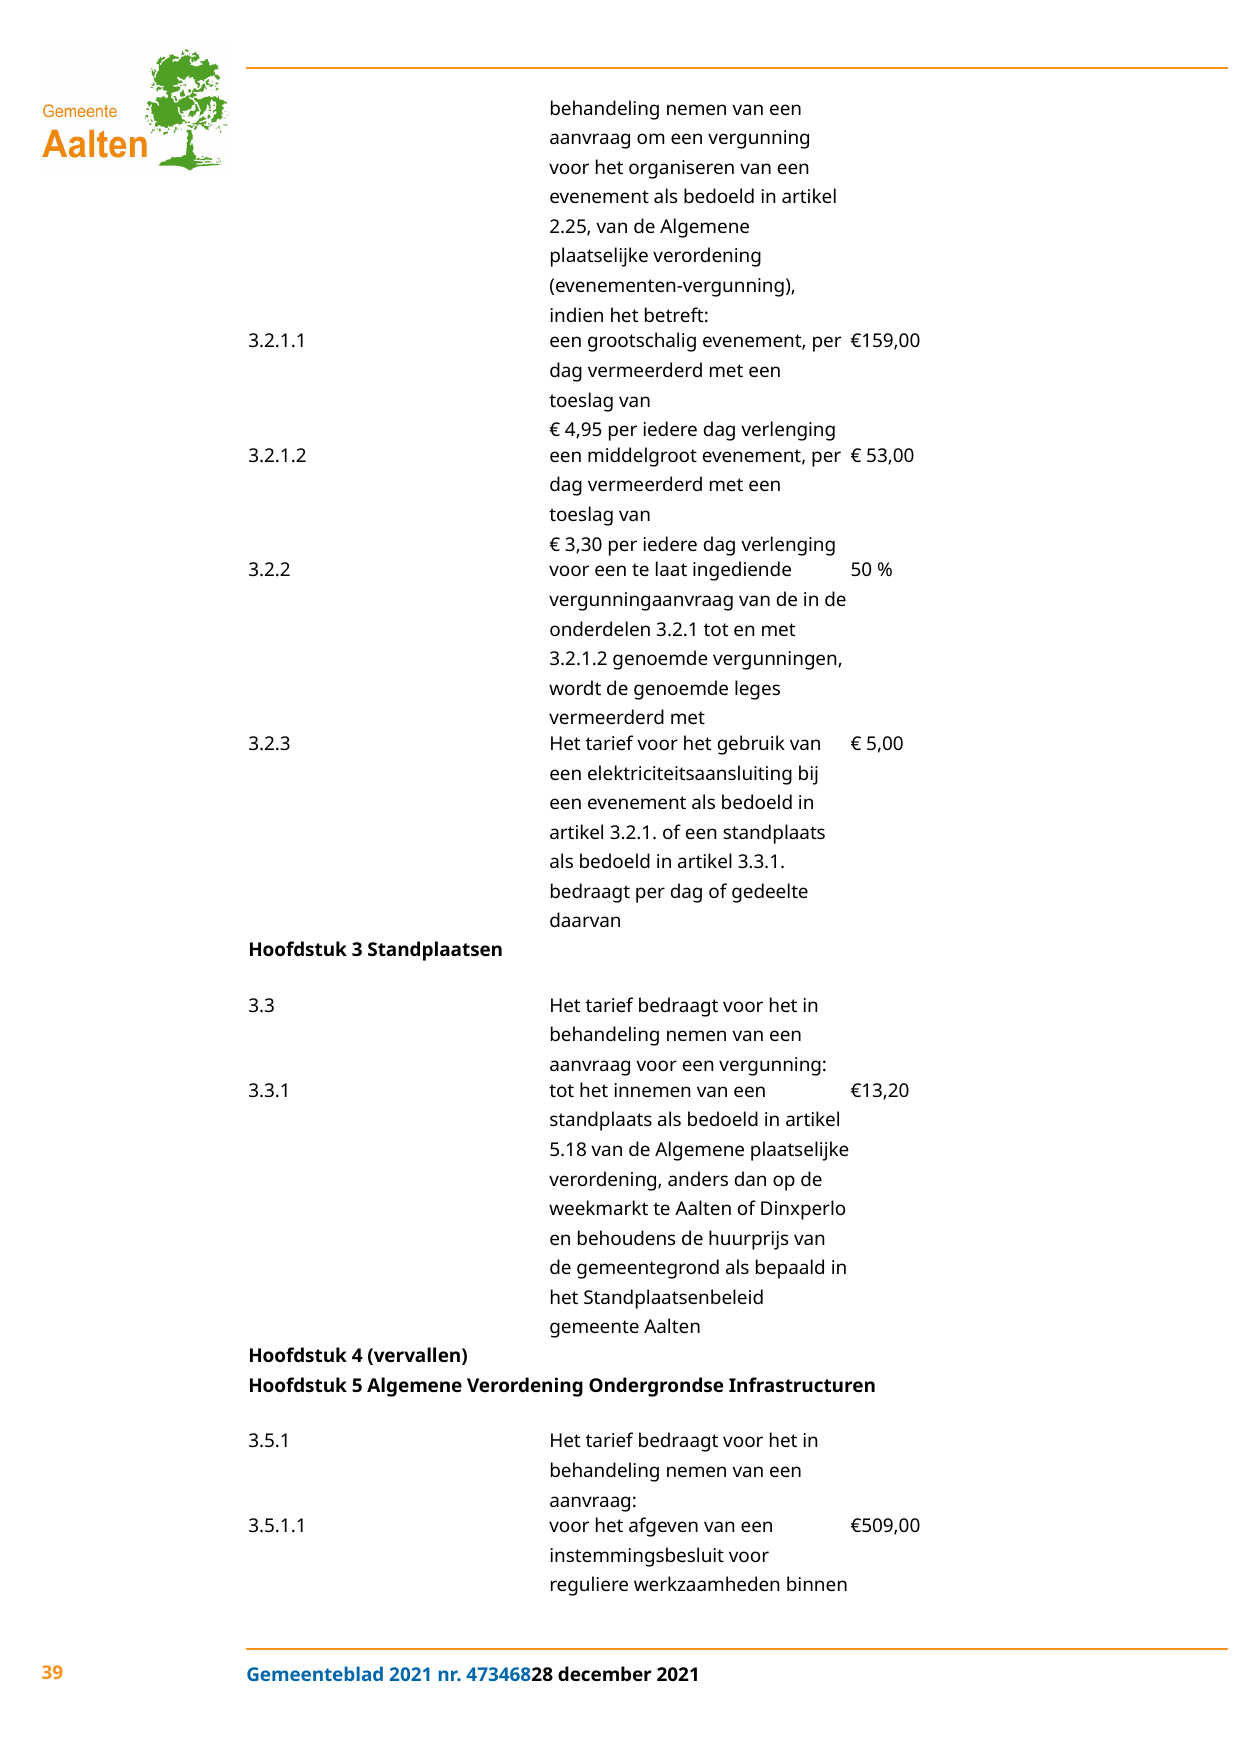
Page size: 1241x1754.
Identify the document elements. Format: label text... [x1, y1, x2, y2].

table_cell Het tarief voor het gebruik van een elektriciteitsaansluiting bij een evenement als bedoeld in artikel 3.2.1. of een standplaats als bedoeld in artikel 3.3.1. bedraagt per dag of gedeelte daarvan [549, 730, 850, 933]
table_cell [850, 95, 1152, 328]
table_cell Het tarief bedraagt voor het in behandeling nemen van een aanvraag voor een vergunning: [549, 992, 850, 1077]
table_header [850, 1402, 1152, 1428]
table_cell tot het innemen van een standplaats als bedoeld in artikel 5.18 van de Algemene plaatselijke verordening, anders dan op de weekmarkt te Aalten of Dinxperlo en behoudens de huurprijs van de gemeentegrond als bepaald in het Standplaatsenbeleid gemeente Aalten [549, 1077, 850, 1339]
table_cell Het tarief bedraagt voor het in behandeling nemen van een aanvraag: [549, 1428, 850, 1512]
text Hoofdstuk 5 Algemene Verordening Ondergrondse Infrastructuren [248, 1372, 1152, 1398]
table_cell [850, 992, 1152, 1077]
table_cell voor het afgeven van een instemmingsbesluit voor reguliere werkzaamheden binnen [549, 1513, 850, 1597]
table_cell € 5,00 [850, 730, 1152, 933]
table_cell €13,20 [850, 1077, 1152, 1339]
table_header [248, 966, 549, 992]
table_cell een middelgroot evenement, per dag vermeerderd met een toeslag van € 3,30 per iedere dag verlenging [549, 442, 850, 557]
table_cell € 53,00 [850, 442, 1152, 557]
text Hoofdstuk 3 Standplaatsen [248, 937, 1152, 962]
table_cell een grootschalig evenement, per dag vermeerderd met een toeslag van € 4,95 per iedere dag verlenging [549, 328, 850, 442]
table_cell 50 % [850, 557, 1152, 730]
table_cell voor een te laat ingediende vergunningaanvraag van de in de onderdelen 3.2.1 tot en met 3.2.1.2 genoemde vergunningen, wordt de genoemde leges vermeerderd met [549, 557, 850, 730]
table_header [549, 1402, 850, 1428]
table_cell behandeling nemen van een aanvraag om een vergunning voor het organiseren van een evenement als bedoeld in artikel 2.25, van de Algemene plaatselijke verordening (evenementen-vergunning), indien het betreft: [549, 95, 850, 328]
table_cell 3.5.1 [248, 1428, 549, 1512]
table_cell 3.2.1.2 [248, 442, 549, 557]
picture [41, 47, 231, 172]
table_header [549, 966, 850, 992]
table_cell 3.3 [248, 992, 549, 1077]
text Hoofdstuk 4 (vervallen) [248, 1343, 1152, 1368]
table_cell 3.3.1 [248, 1077, 549, 1339]
table_cell [850, 1428, 1152, 1512]
table_cell 3.2.3 [248, 730, 549, 933]
table_cell €159,00 [850, 328, 1152, 442]
table_header [248, 1402, 549, 1428]
table_cell 3.5.1.1 [248, 1513, 549, 1597]
table_cell 3.2.2 [248, 557, 549, 730]
table_cell €509,00 [850, 1513, 1152, 1597]
table_header [850, 966, 1152, 992]
table_cell 3.2.1.1 [248, 328, 549, 442]
table_cell [248, 95, 549, 328]
